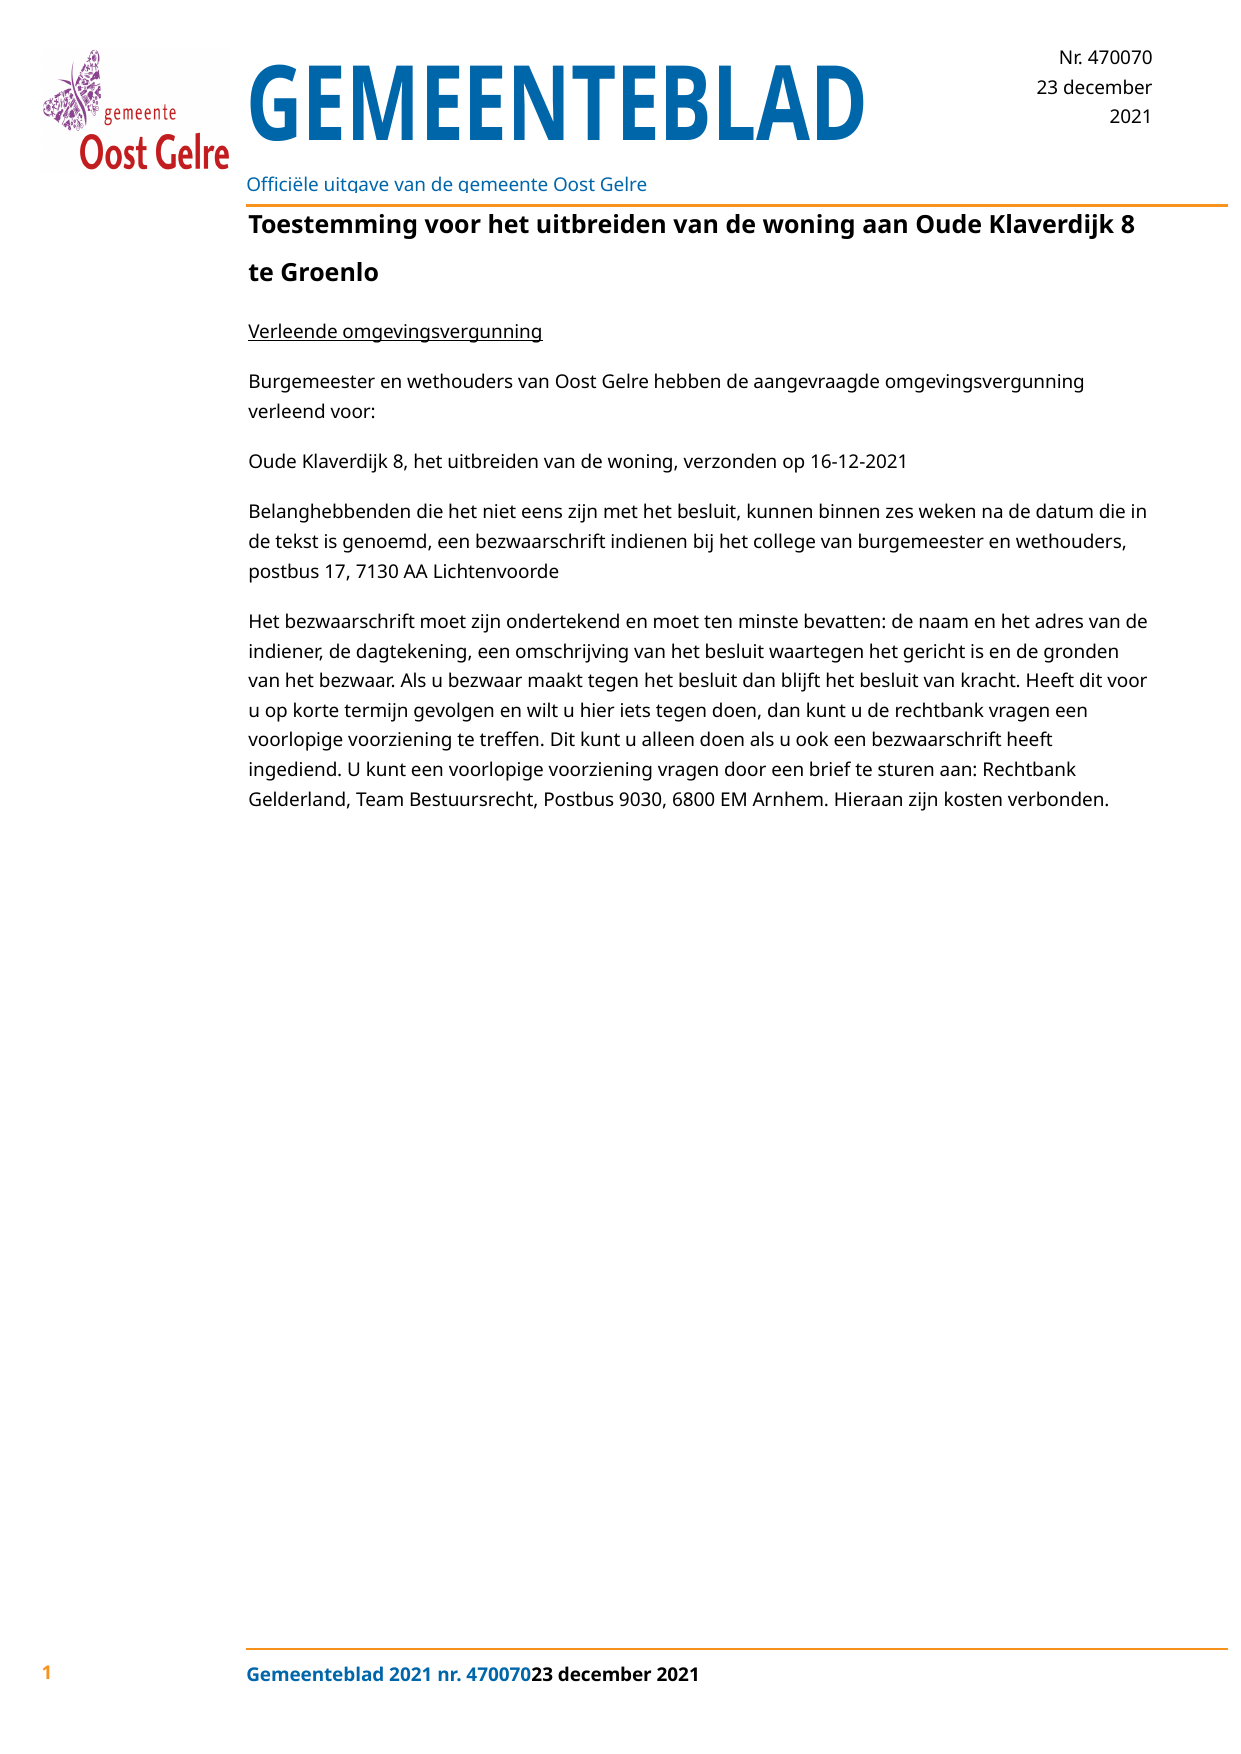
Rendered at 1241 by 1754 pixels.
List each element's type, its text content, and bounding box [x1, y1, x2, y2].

text Het bezwaarschrift moet zijn ondertekend en moet ten minste bevatten: de naam en het adres van de indiener, de dagtekening, een omschrijving van het besluit waartegen het gericht is en de gronden van het bezwaar. Als u bezwaar maakt tegen het besluit dan blijft het besluit van kracht. Heeft dit voor u op korte termijn gevolgen en wilt u hier iets tegen doen, dan kunt u de rechtbank vragen een voorlopige voorziening te treffen. Dit kunt u alleen doen als u ook een bezwaarschrift heeft ingediend. U kunt een voorlopige voorziening vragen door een brief te sturen aan: Rechtbank Gelderland, Team Bestuursrecht, Postbus 9030, 6800 EM Arnhem. Hieraan zijn kosten verbonden. [248, 608, 1152, 812]
text Verleende omgevingsvergunning [248, 318, 1152, 344]
text Burgemeester en wethouders van Oost Gelre hebben de aangevraagde omgevingsvergunning verleend voor: [248, 368, 1152, 424]
text Toestemming voor het uitbreiden van de woning aan Oude Klaverdijk 8 te Groenlo [248, 207, 1152, 288]
text Oude Klaverdijk 8, het uitbreiden van de woning, verzonden op 16-12-2021 [248, 448, 1152, 474]
text Belanghebbenden die het niet eens zijn met het besluit, kunnen binnen zes weken na de datum die in de tekst is genoemd, een bezwaarschrift indienen bij het college van burgemeester en wethouders, postbus 17, 7130 AA Lichtenvoorde [248, 499, 1152, 584]
picture [41, 47, 231, 172]
